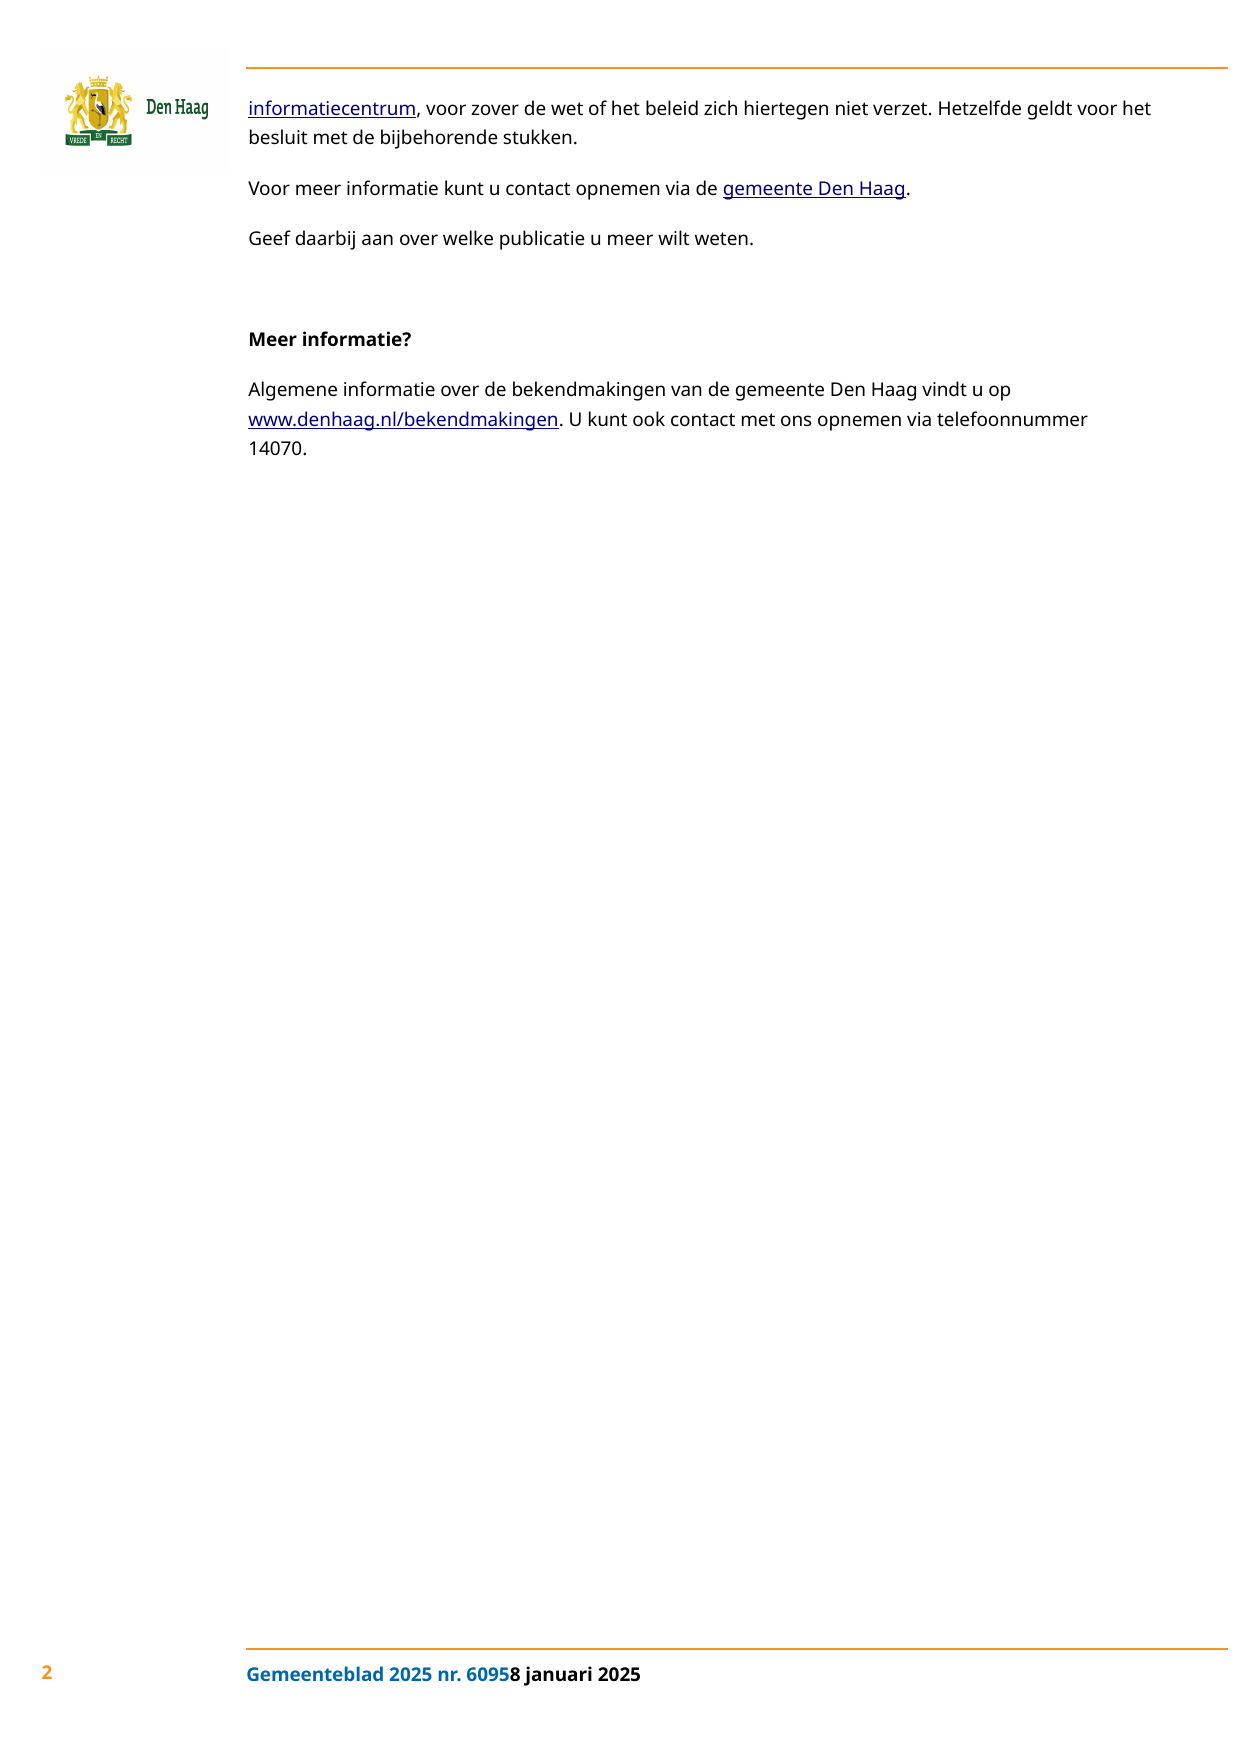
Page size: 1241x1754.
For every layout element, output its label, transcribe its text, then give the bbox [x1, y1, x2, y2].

text Voor meer informatie kunt u contact opnemen via de gemeente Den Haag. [248, 175, 1152, 201]
text Geef daarbij aan over welke publicatie u meer wilt weten. [248, 225, 1152, 251]
text Algemene informatie over de bekendmakingen van de gemeente Den Haag vindt u op www.denhaag.nl/bekendmakingen. U kunt ook contact met ons opnemen via telefoonnummer 14070. [248, 376, 1152, 461]
text Meer informatie? [248, 326, 1152, 352]
text informatiecentrum, voor zover de wet of het beleid zich hiertegen niet verzet. Hetzelfde geldt voor het besluit met de bijbehorende stukken. [248, 95, 1152, 150]
picture [41, 47, 231, 172]
